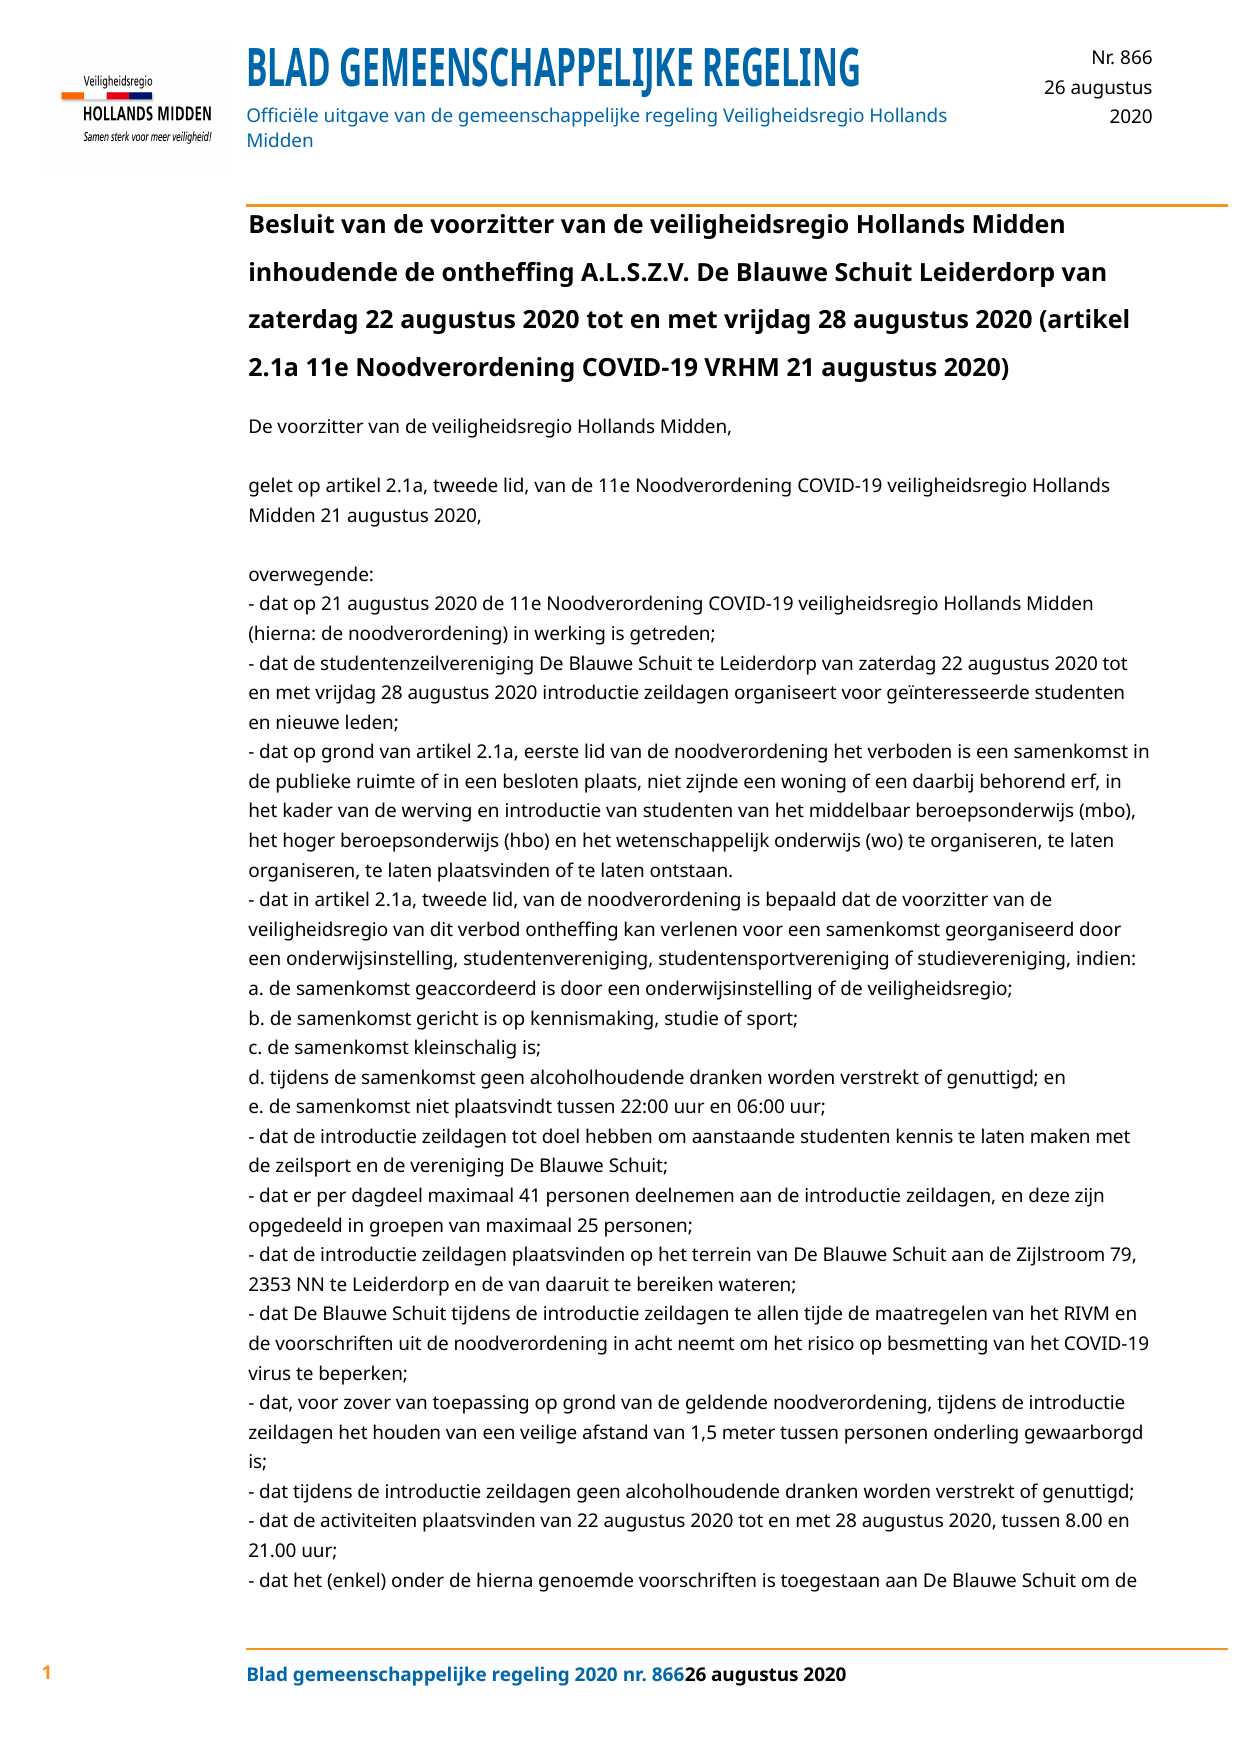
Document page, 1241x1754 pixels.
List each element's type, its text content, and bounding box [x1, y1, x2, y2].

text - dat in artikel 2.1a, tweede lid, van de noodverordening is bepaald dat de voorzitter van de veiligheidsregio van dit verbod ontheffing kan verlenen voor een samenkomst georganiseerd door een onderwijsinstelling, studentenvereniging, studentensportvereniging of studievereniging, indien: [248, 886, 1152, 971]
text Besluit van de voorzitter van de veiligheidsregio Hollands Midden inhoudende de ontheffing A.L.S.Z.V. De Blauwe Schuit Leiderdorp van zaterdag 22 augustus 2020 tot en met vrijdag 28 augustus 2020 (artikel 2.1a 11e Noodverordening COVID-19 VRHM 21 augustus 2020) [248, 207, 1152, 384]
text - dat de introductie zeildagen tot doel hebben om aanstaande studenten kennis te laten maken met de zeilsport en de vereniging De Blauwe Schuit; [248, 1123, 1152, 1178]
text d. tijdens de samenkomst geen alcoholhoudende dranken worden verstrekt of genuttigd; en [248, 1064, 1152, 1090]
text - dat de activiteiten plaatsvinden van 22 augustus 2020 tot en met 28 augustus 2020, tussen 8.00 en 21.00 uur; [248, 1508, 1152, 1563]
text overwegende: [248, 561, 1152, 587]
text - dat de introductie zeildagen plaatsvinden op het terrein van De Blauwe Schuit aan de Zijlstroom 79, 2353 NN te Leiderdorp en de van daaruit te bereiken wateren; [248, 1241, 1152, 1297]
text - dat het (enkel) onder de hierna genoemde voorschriften is toegestaan aan De Blauwe Schuit om de [248, 1567, 1152, 1593]
text b. de samenkomst gericht is op kennismaking, studie of sport; [248, 1005, 1152, 1031]
text - dat de studentenzeilvereniging De Blauwe Schuit te Leiderdorp van zaterdag 22 augustus 2020 tot en met vrijdag 28 augustus 2020 introductie zeildagen organiseert voor geïnteresseerde studenten en nieuwe leden; [248, 650, 1152, 735]
picture [41, 47, 231, 172]
text De voorzitter van de veiligheidsregio Hollands Midden, [248, 413, 1152, 439]
text - dat tijdens de introductie zeildagen geen alcoholhoudende dranken worden verstrekt of genuttigd; [248, 1478, 1152, 1504]
text gelet op artikel 2.1a, tweede lid, van de 11e Noodverordening COVID-19 veiligheidsregio Hollands Midden 21 augustus 2020, [248, 472, 1152, 528]
text - dat De Blauwe Schuit tijdens de introductie zeildagen te allen tijde de maatregelen van het RIVM en de voorschriften uit de noodverordening in acht neemt om het risico op besmetting van het COVID-19 virus te beperken; [248, 1301, 1152, 1386]
text - dat op 21 augustus 2020 de 11e Noodverordening COVID-19 veiligheidsregio Hollands Midden (hierna: de noodverordening) in werking is getreden; [248, 591, 1152, 646]
text - dat er per dagdeel maximaal 41 personen deelnemen aan de introductie zeildagen, en deze zijn opgedeeld in groepen van maximaal 25 personen; [248, 1182, 1152, 1238]
text c. de samenkomst kleinschalig is; [248, 1034, 1152, 1060]
text - dat op grond van artikel 2.1a, eerste lid van de noodverordening het verboden is een samenkomst in de publieke ruimte of in een besloten plaats, niet zijnde een woning of een daarbij behorend erf, in het kader van de werving en introductie van studenten van het middelbaar beroepsonderwijs (mbo), het hoger beroepsonderwijs (hbo) en het wetenschappelijk onderwijs (wo) te organiseren, te laten organiseren, te laten plaatsvinden of te laten ontstaan. [248, 738, 1152, 883]
text e. de samenkomst niet plaatsvindt tussen 22:00 uur en 06:00 uur; [248, 1093, 1152, 1119]
text - dat, voor zover van toepassing op grond van de geldende noodverordening, tijdens de introductie zeildagen het houden van een veilige afstand van 1,5 meter tussen personen onderling gewaarborgd is; [248, 1389, 1152, 1474]
text a. de samenkomst geaccordeerd is door een onderwijsinstelling of de veiligheidsregio; [248, 975, 1152, 1001]
